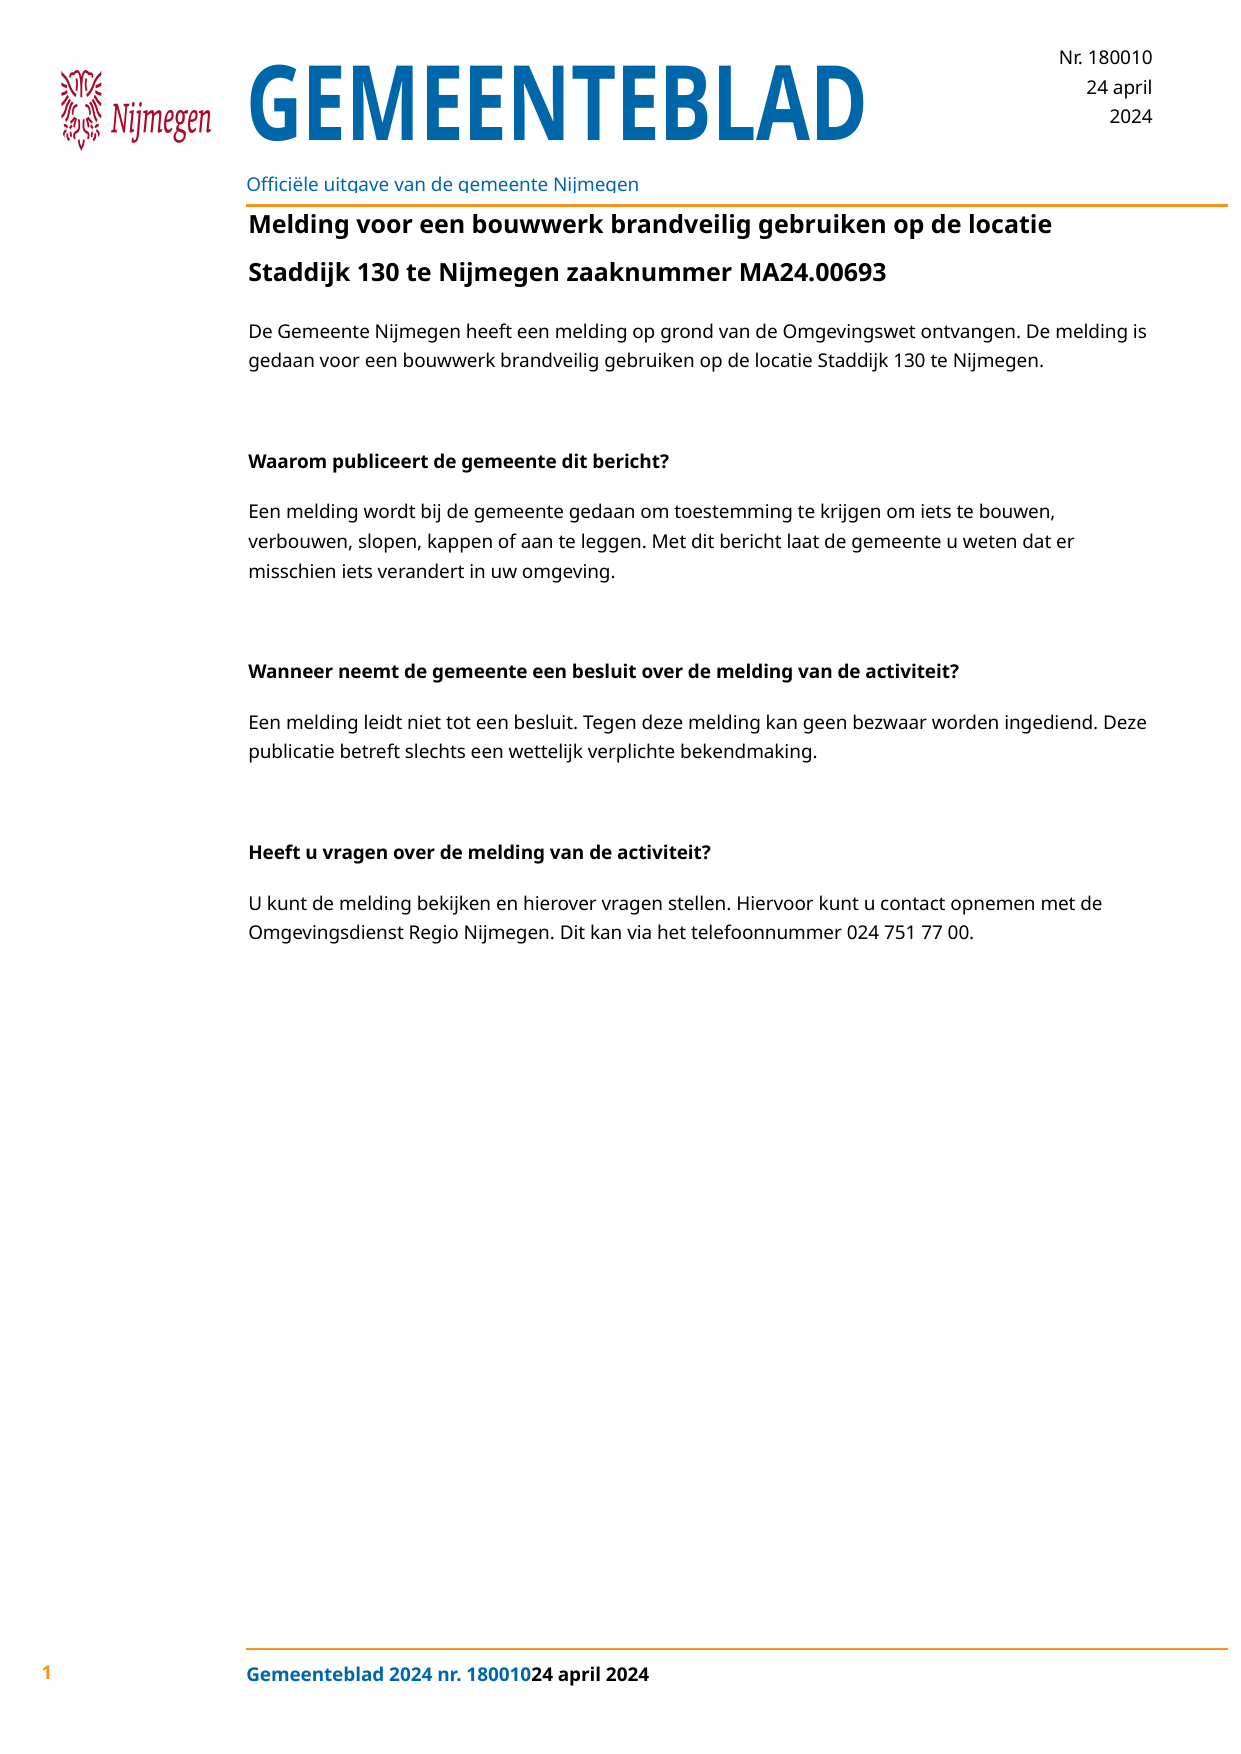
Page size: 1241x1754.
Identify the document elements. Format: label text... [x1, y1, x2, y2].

text Waarom publiceert de gemeente dit bericht? [248, 448, 1152, 474]
text U kunt de melding bekijken en hierover vragen stellen. Hiervoor kunt u contact opnemen met de Omgevingsdienst Regio Nijmegen. Dit kan via het telefoonnummer 024 751 77 00. [248, 890, 1152, 945]
text Melding voor een bouwwerk brandveilig gebruiken op de locatie Staddijk 130 te Nijmegen zaaknummer MA24.00693 [248, 207, 1152, 288]
text Een melding leidt niet tot een besluit. Tegen deze melding kan geen bezwaar worden ingediend. Deze publicatie betreft slechts een wettelijk verplichte bekendmaking. [248, 709, 1152, 764]
picture [41, 47, 231, 172]
text Een melding wordt bij de gemeente gedaan om toestemming te krijgen om iets te bouwen, verbouwen, slopen, kappen of aan te leggen. Met dit bericht laat de gemeente u weten dat er misschien iets verandert in uw omgeving. [248, 499, 1152, 584]
text Wanneer neemt de gemeente een besluit over de melding van de activiteit? [248, 659, 1152, 684]
text De Gemeente Nijmegen heeft een melding op grond van de Omgevingswet ontvangen. De melding is gedaan voor een bouwwerk brandveilig gebruiken op de locatie Staddijk 130 te Nijmegen. [248, 318, 1152, 373]
text Heeft u vragen over de melding van de activiteit? [248, 839, 1152, 865]
